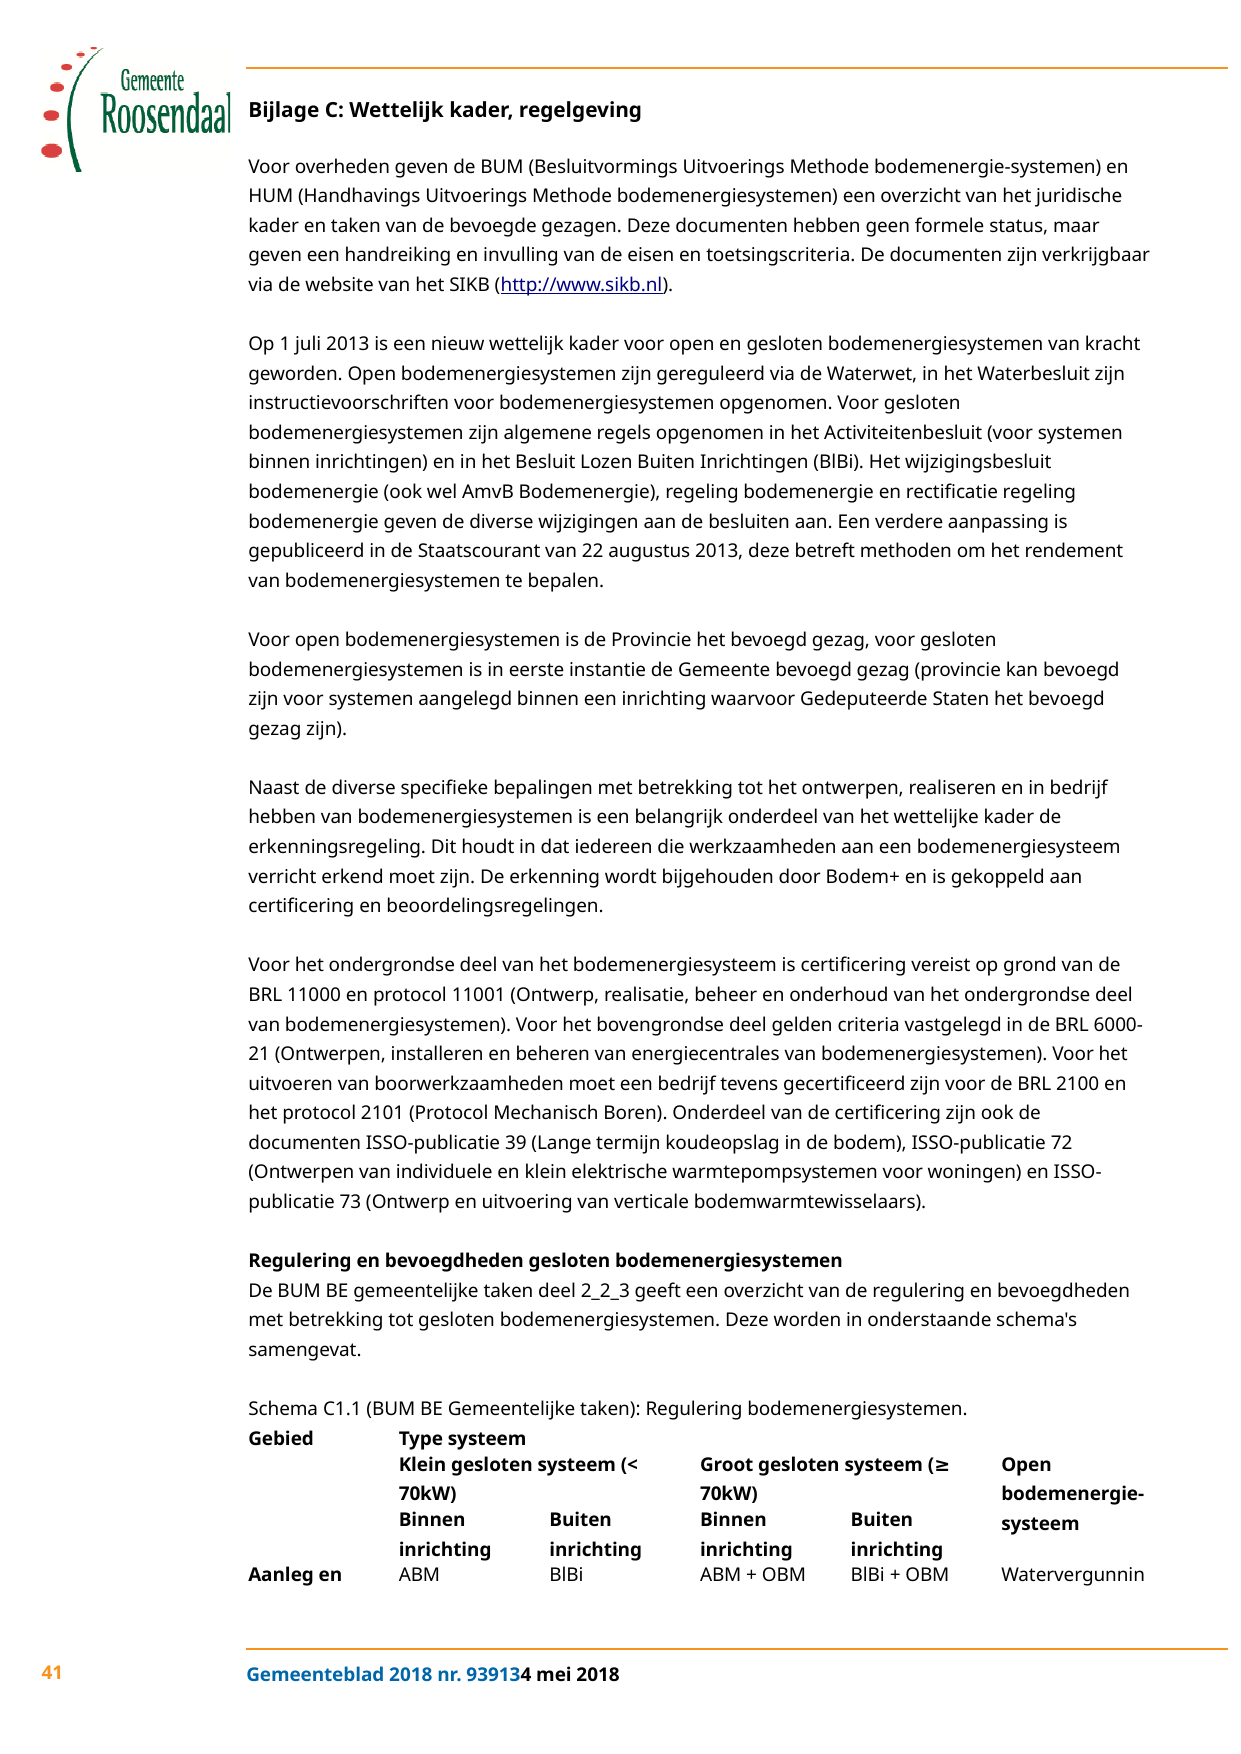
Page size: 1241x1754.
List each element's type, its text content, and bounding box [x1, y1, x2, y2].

table_header Type systeem [399, 1425, 700, 1451]
text Voor het ondergrondse deel van het bodemenergiesysteem is certificering vereist op grond van de BRL 11000 en protocol 11001 (Ontwerp, realisatie, beheer en onderhoud van het ondergrondse deel van bodemenergiesystemen). Voor het bovengrondse deel gelden criteria vastgelegd in de BRL 6000-21 (Ontwerpen, installeren en beheren van energiecentrales van bodemenergiesystemen). Voor het uitvoeren van boorwerkzaamheden moet een bedrijf tevens gecertificeerd zijn voor de BRL 2100 en het protocol 2101 (Protocol Mechanisch Boren). Onderdeel van de certificering zijn ook de documenten ISSO-publicatie 39 (Lange termijn koudeopslag in de bodem), ISSO-publicatie 72 (Ontwerpen van individuele en klein elektrische warmtepompsystemen voor woningen) en ISSO-publicatie 73 (Ontwerp en uitvoering van verticale bodemwarmtewisselaars). [248, 952, 1152, 1214]
table_cell BlBi + OBM [850, 1561, 1001, 1587]
table_cell Buiten inrichting [549, 1506, 700, 1561]
picture [41, 47, 231, 172]
text Voor overheden geven de BUM (Besluitvormings Uitvoerings Methode bodemenergie-systemen) en HUM (Handhavings Uitvoerings Methode bodemenergiesystemen) een overzicht van het juridische kader en taken van de bevoegde gezagen. Deze documenten hebben geen formele status, maar geven een handreiking en invulling van de eisen en toetsingscriteria. De documenten zijn verkrijgbaar via de website van het SIKB (http://www.sikb.nl). [248, 153, 1152, 297]
text De BUM BE gemeentelijke taken deel 2_2_3 geeft een overzicht van de regulering en bevoegdheden met betrekking tot gesloten bodemenergiesystemen. Deze worden in onderstaande schema's samengevat. [248, 1277, 1152, 1362]
text Voor open bodemenergiesystemen is de Provincie het bevoegd gezag, voor gesloten bodemenergiesystemen is in eerste instantie de Gemeente bevoegd gezag (provincie kan bevoegd zijn voor systemen aangelegd binnen een inrichting waarvoor Gedeputeerde Staten het bevoegd gezag zijn). [248, 626, 1152, 741]
table_cell Watervergunnin [1001, 1561, 1152, 1587]
table_cell BlBi [549, 1561, 700, 1587]
table_cell ABM + OBM [700, 1561, 850, 1587]
table_cell Buiten inrichting [850, 1506, 1001, 1561]
table_cell Klein gesloten systeem (< 70kW) [399, 1451, 700, 1506]
table_header Gebied [248, 1425, 398, 1561]
text Regulering en bevoegdheden gesloten bodemenergiesystemen [248, 1247, 1152, 1273]
table_cell Open bodemenergie-systeem [1001, 1451, 1152, 1561]
table_cell ABM [399, 1561, 549, 1587]
table_cell Binnen inrichting [700, 1506, 850, 1561]
text Schema C1.1 (BUM BE Gemeentelijke taken): Regulering bodemenergiesystemen. [248, 1395, 1152, 1421]
text Bijlage C: Wettelijk kader, regelgeving [248, 95, 1152, 123]
table_header [700, 1425, 1152, 1451]
table_cell Groot gesloten systeem (≥ 70kW) [700, 1451, 1001, 1506]
table_cell Binnen inrichting [399, 1506, 549, 1561]
text Naast de diverse specifieke bepalingen met betrekking tot het ontwerpen, realiseren en in bedrijf hebben van bodemenergiesystemen is een belangrijk onderdeel van het wettelijke kader de erkenningsregeling. Dit houdt in dat iedereen die werkzaamheden aan een bodemenergiesysteem verricht erkend moet zijn. De erkenning wordt bijgehouden door Bodem+ en is gekoppeld aan certificering en beoordelingsregelingen. [248, 774, 1152, 918]
text Op 1 juli 2013 is een nieuw wettelijk kader voor open en gesloten bodemenergiesystemen van kracht geworden. Open bodemenergiesystemen zijn gereguleerd via de Waterwet, in het Waterbesluit zijn instructievoorschriften voor bodemenergiesystemen opgenomen. Voor gesloten bodemenergiesystemen zijn algemene regels opgenomen in het Activiteitenbesluit (voor systemen binnen inrichtingen) en in het Besluit Lozen Buiten Inrichtingen (BlBi). Het wijzigingsbesluit bodemenergie (ook wel AmvB Bodemenergie), regeling bodemenergie en rectificatie regeling bodemenergie geven de diverse wijzigingen aan de besluiten aan. Een verdere aanpassing is gepubliceerd in de Staatscourant van 22 augustus 2013, deze betreft methoden om het rendement van bodemenergiesystemen te bepalen. [248, 330, 1152, 593]
table_cell Aanleg en [248, 1561, 398, 1587]
